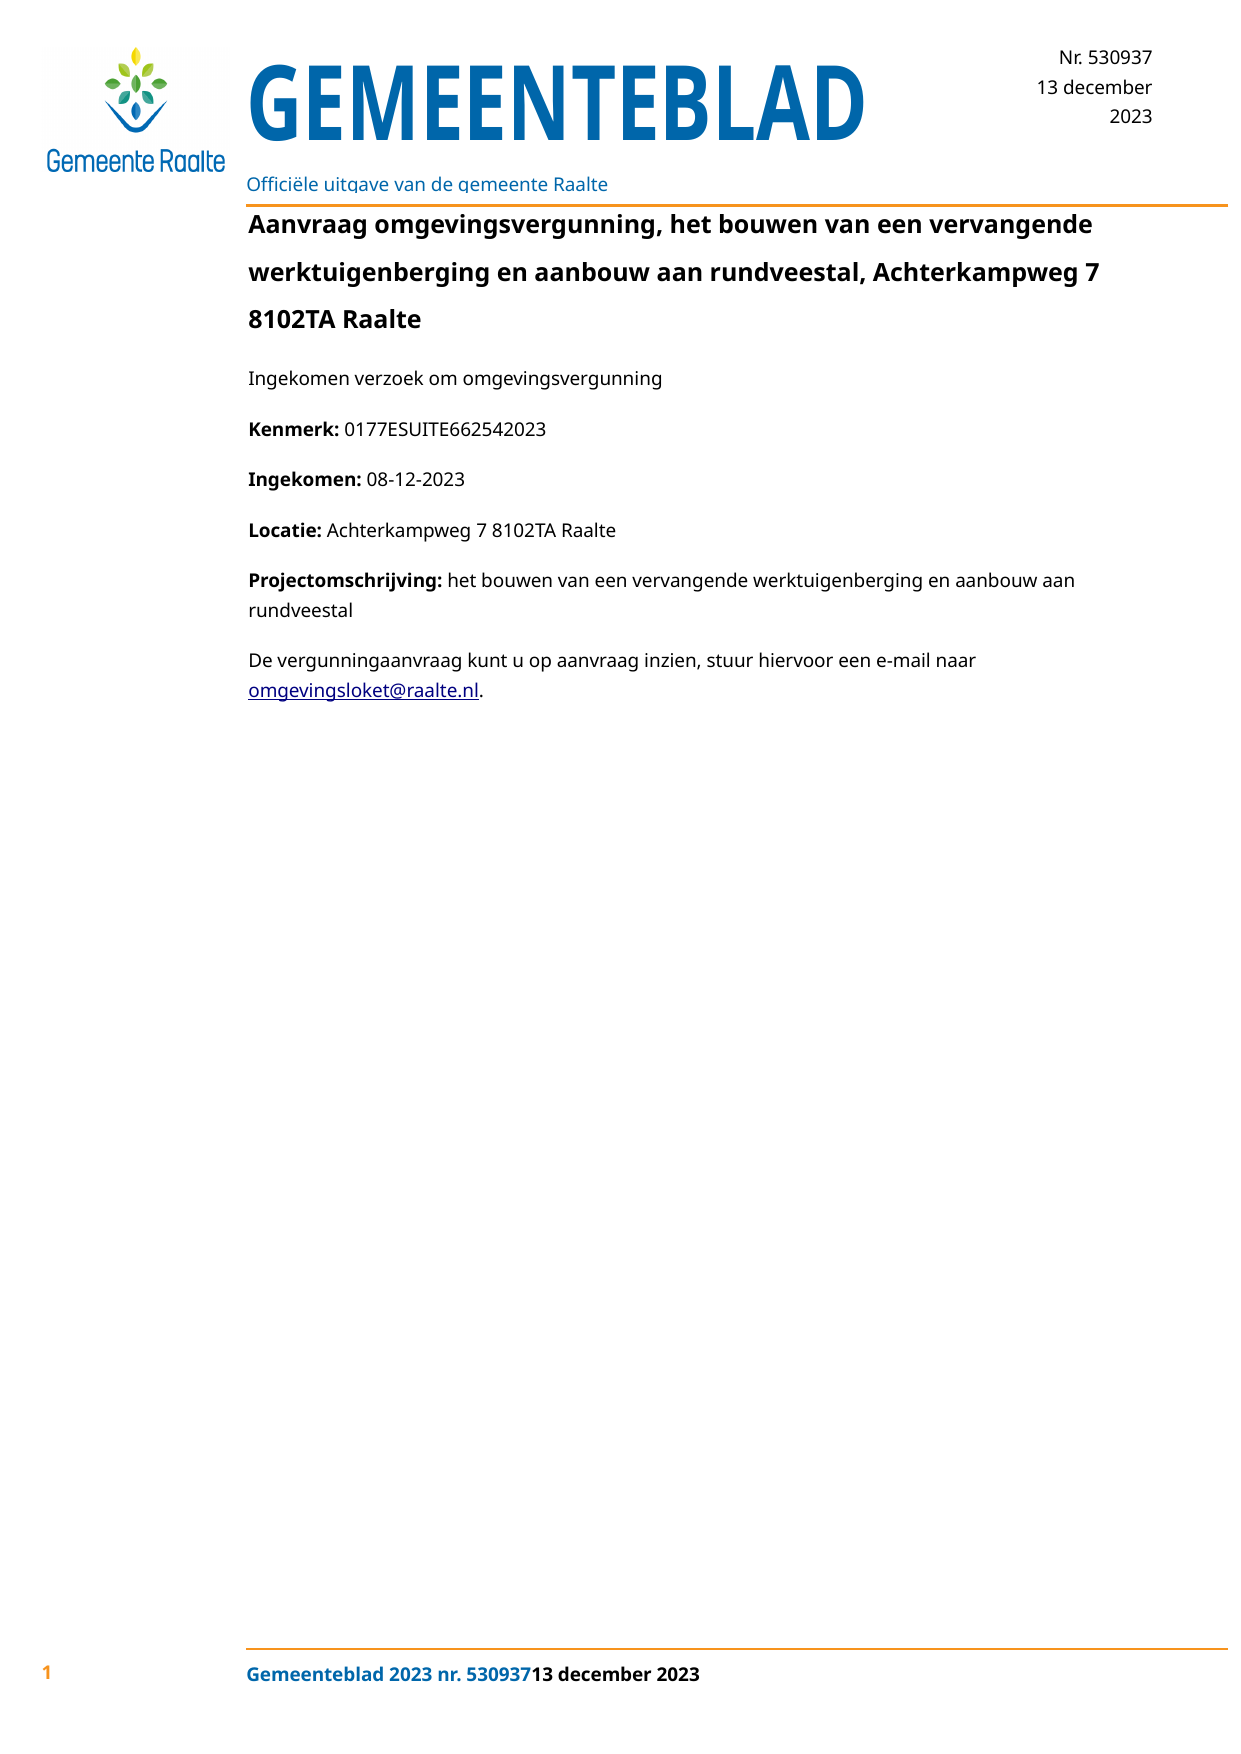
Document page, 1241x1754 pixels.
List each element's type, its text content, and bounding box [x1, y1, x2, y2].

text Projectomschrijving: het bouwen van een vervangende werktuigenberging en aanbouw aan rundveestal [248, 567, 1152, 622]
picture [41, 47, 231, 172]
text Locatie: Achterkampweg 7 8102TA Raalte [248, 517, 1152, 542]
text Ingekomen verzoek om omgevingsvergunning [248, 366, 1152, 391]
text Aanvraag omgevingsvergunning, het bouwen van een vervangende werktuigenberging en aanbouw aan rundveestal, Achterkampweg 7 8102TA Raalte [248, 207, 1152, 336]
text Ingekomen: 08-12-2023 [248, 466, 1152, 492]
text Kenmerk: 0177ESUITE662542023 [248, 416, 1152, 442]
text De vergunningaanvraag kunt u op aanvraag inzien, stuur hiervoor een e-mail naar omgevingsloket@raalte.nl. [248, 647, 1152, 702]
